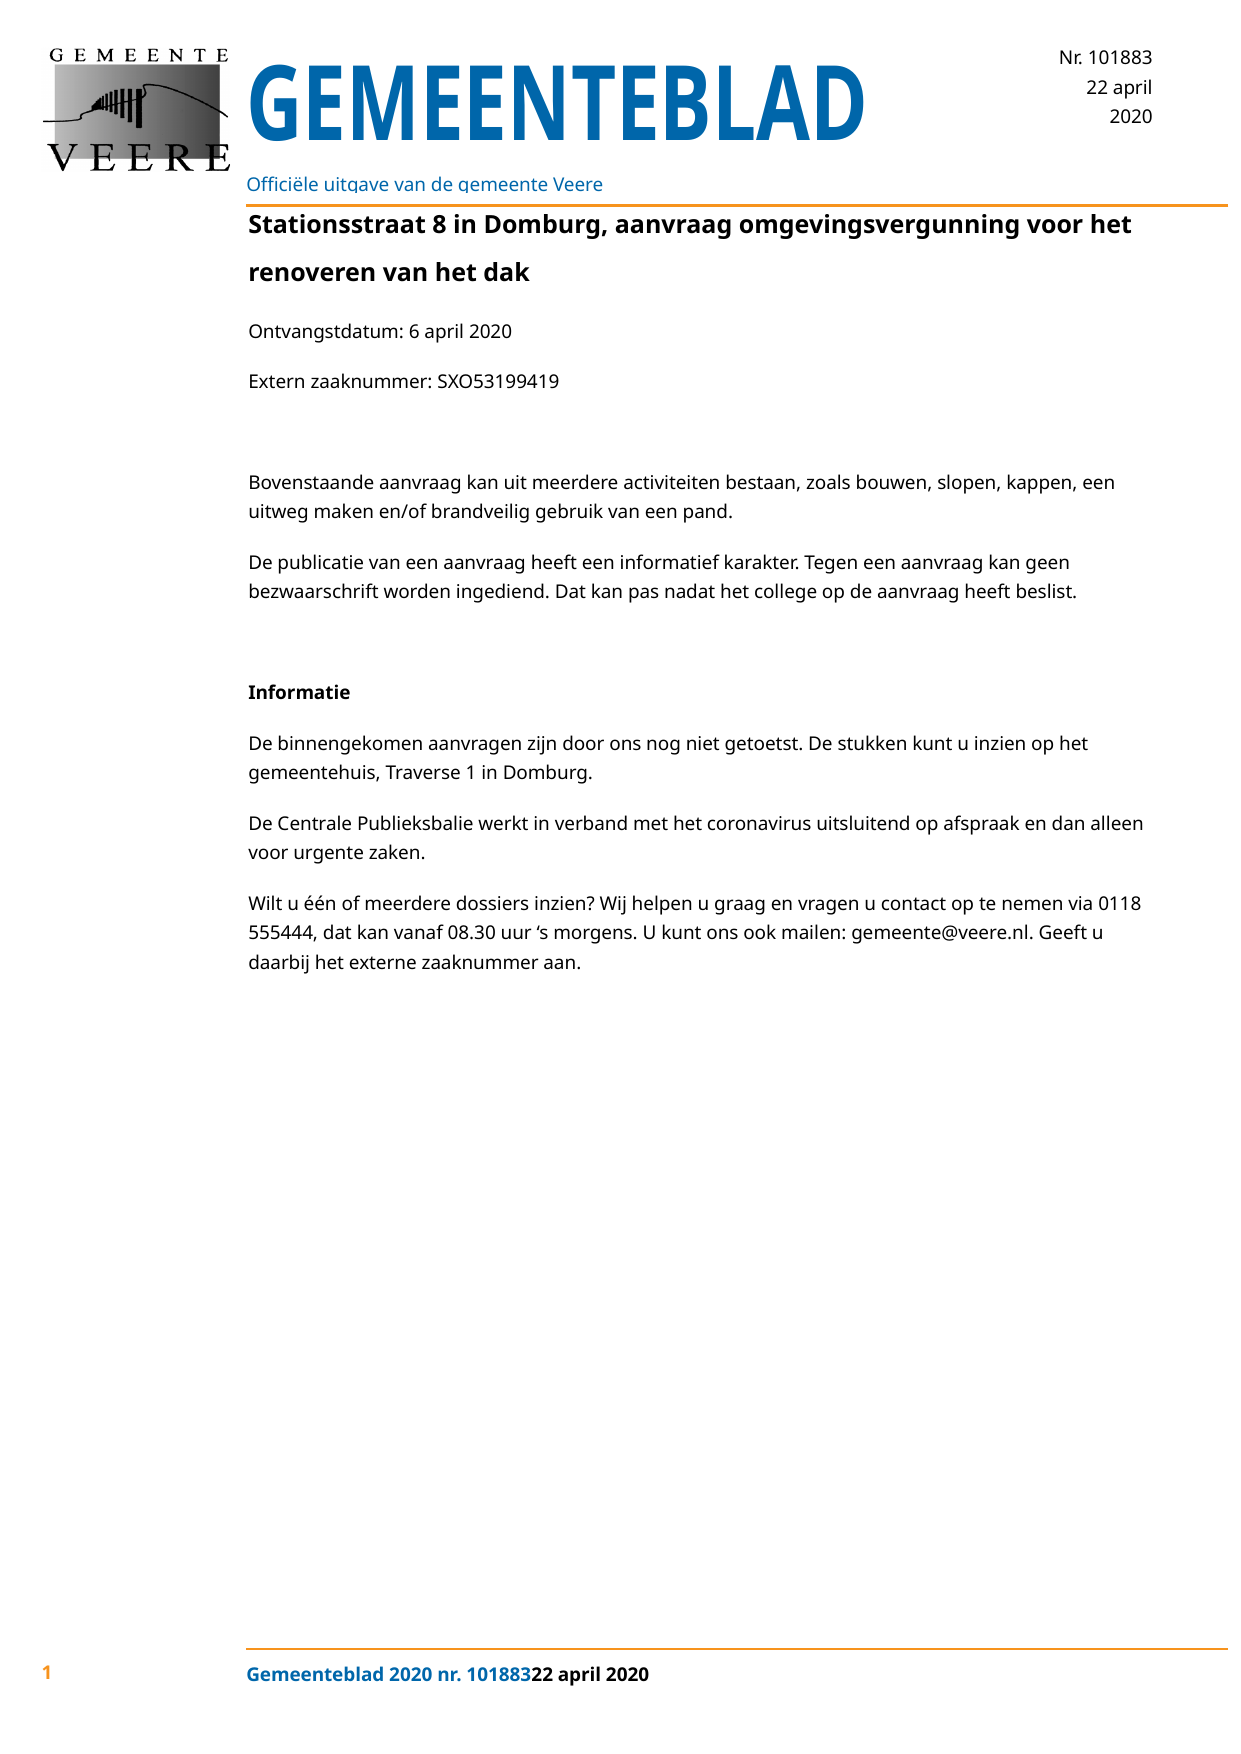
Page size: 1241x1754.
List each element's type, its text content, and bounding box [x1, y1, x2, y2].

text Extern zaaknummer: SXO53199419 [248, 368, 1152, 394]
text De publicatie van een aanvraag heeft een informatief karakter. Tegen een aanvraag kan geen bezwaarschrift worden ingediend. Dat kan pas nadat het college op de aanvraag heeft beslist. [248, 549, 1152, 604]
text De Centrale Publieksbalie werkt in verband met het coronavirus uitsluitend op afspraak en dan alleen voor urgente zaken. [248, 810, 1152, 865]
text Ontvangstdatum: 6 april 2020 [248, 318, 1152, 344]
picture [41, 47, 231, 172]
text Bovenstaande aanvraag kan uit meerdere activiteiten bestaan, zoals bouwen, slopen, kappen, een uitweg maken en/of brandveilig gebruik van een pand. [248, 469, 1152, 524]
text Stationsstraat 8 in Domburg, aanvraag omgevingsvergunning voor het renoveren van het dak [248, 207, 1152, 288]
text De binnengekomen aanvragen zijn door ons nog niet getoetst. De stukken kunt u inzien op het gemeentehuis, Traverse 1 in Domburg. [248, 730, 1152, 785]
text Informatie [248, 679, 1152, 705]
text Wilt u één of meerdere dossiers inzien? Wij helpen u graag en vragen u contact op te nemen via 0118 555444, dat kan vanaf 08.30 uur ‘s morgens. U kunt ons ook mailen: gemeente@veere.nl. Geeft u daarbij het externe zaaknummer aan. [248, 890, 1152, 975]
